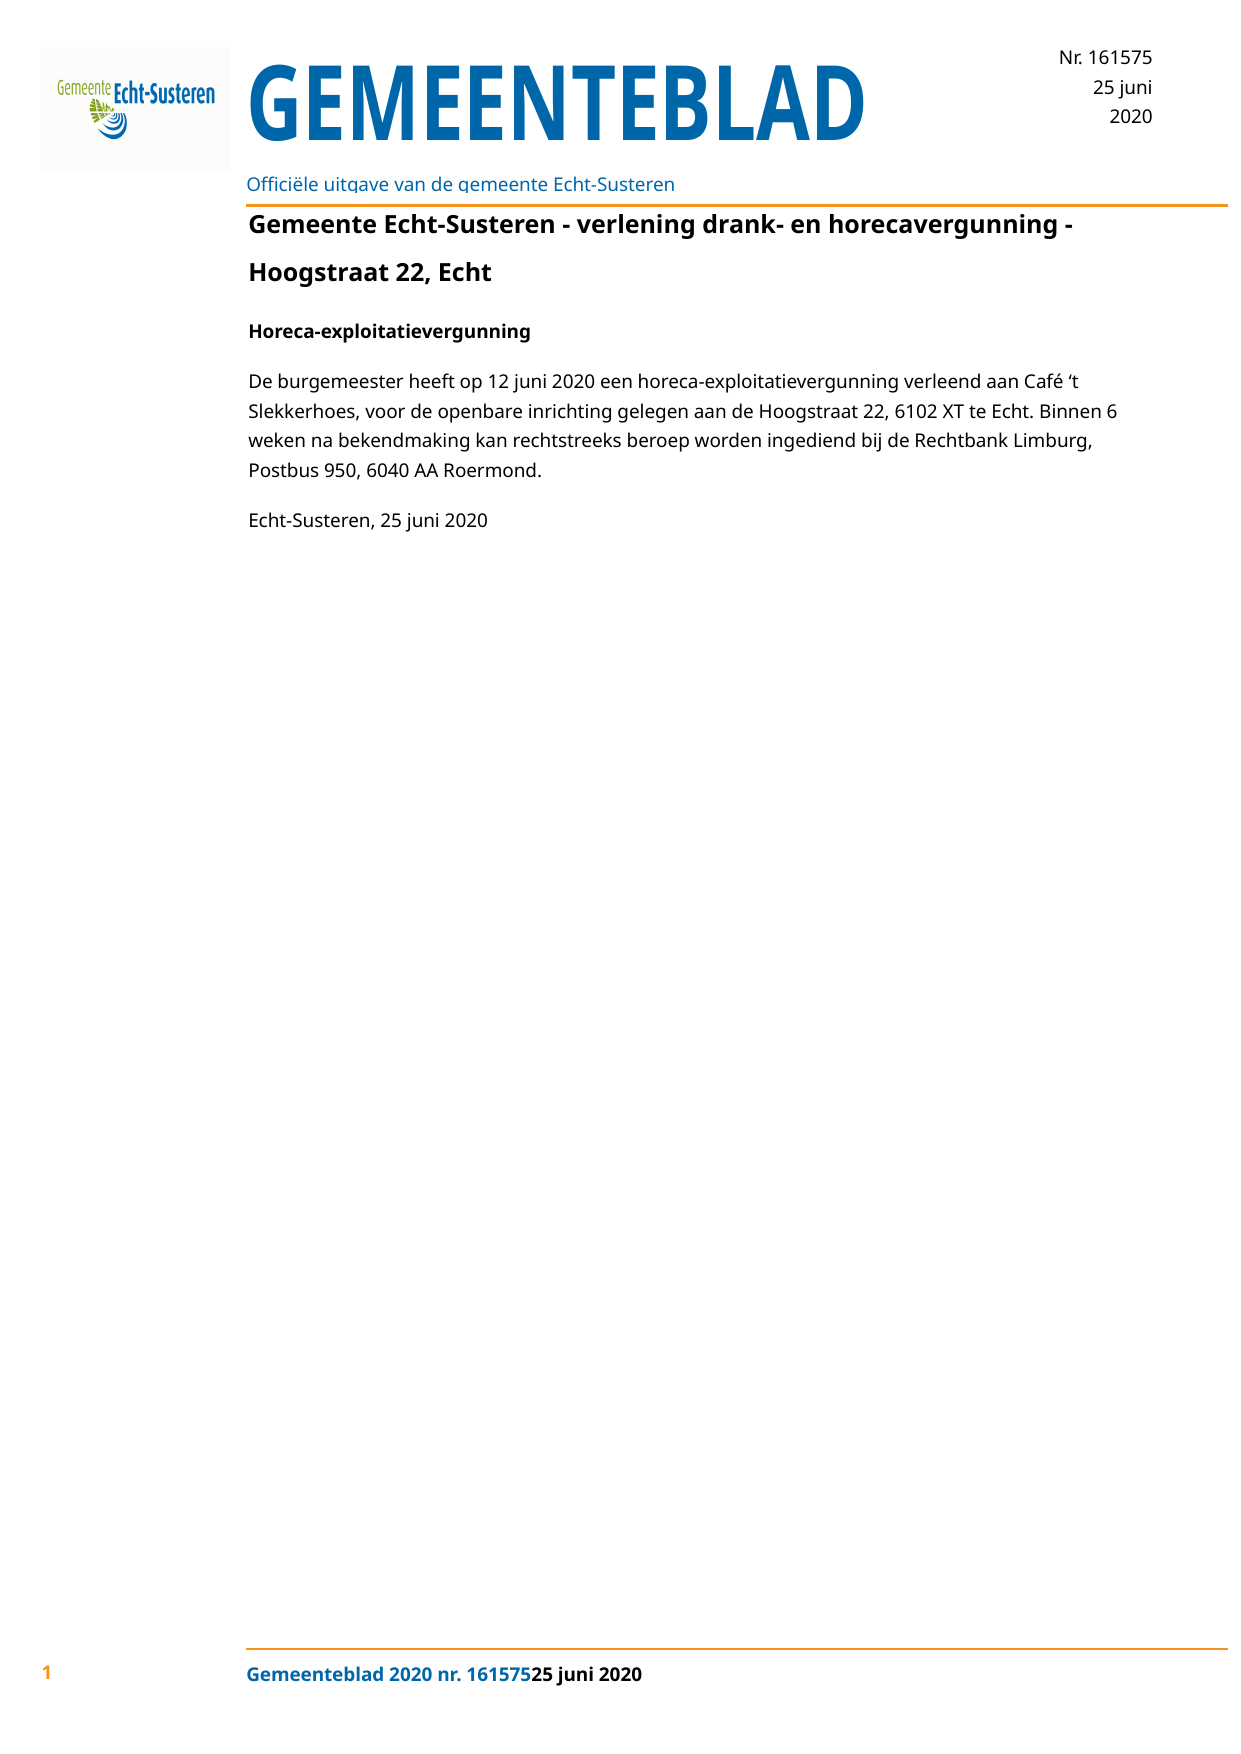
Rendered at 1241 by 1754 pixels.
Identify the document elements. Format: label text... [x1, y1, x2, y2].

picture [41, 47, 231, 172]
text Horeca-exploitatievergunning [248, 318, 1152, 344]
text Echt-Susteren, 25 juni 2020 [248, 507, 1152, 533]
text De burgemeester heeft op 12 juni 2020 een horeca-exploitatievergunning verleend aan Café ‘t Slekkerhoes, voor de openbare inrichting gelegen aan de Hoogstraat 22, 6102 XT te Echt. Binnen 6 weken na bekendmaking kan rechtstreeks beroep worden ingediend bij de Rechtbank Limburg, Postbus 950, 6040 AA Roermond. [248, 368, 1152, 483]
text Gemeente Echt-Susteren - verlening drank- en horecavergunning - Hoogstraat 22, Echt [248, 207, 1152, 288]
